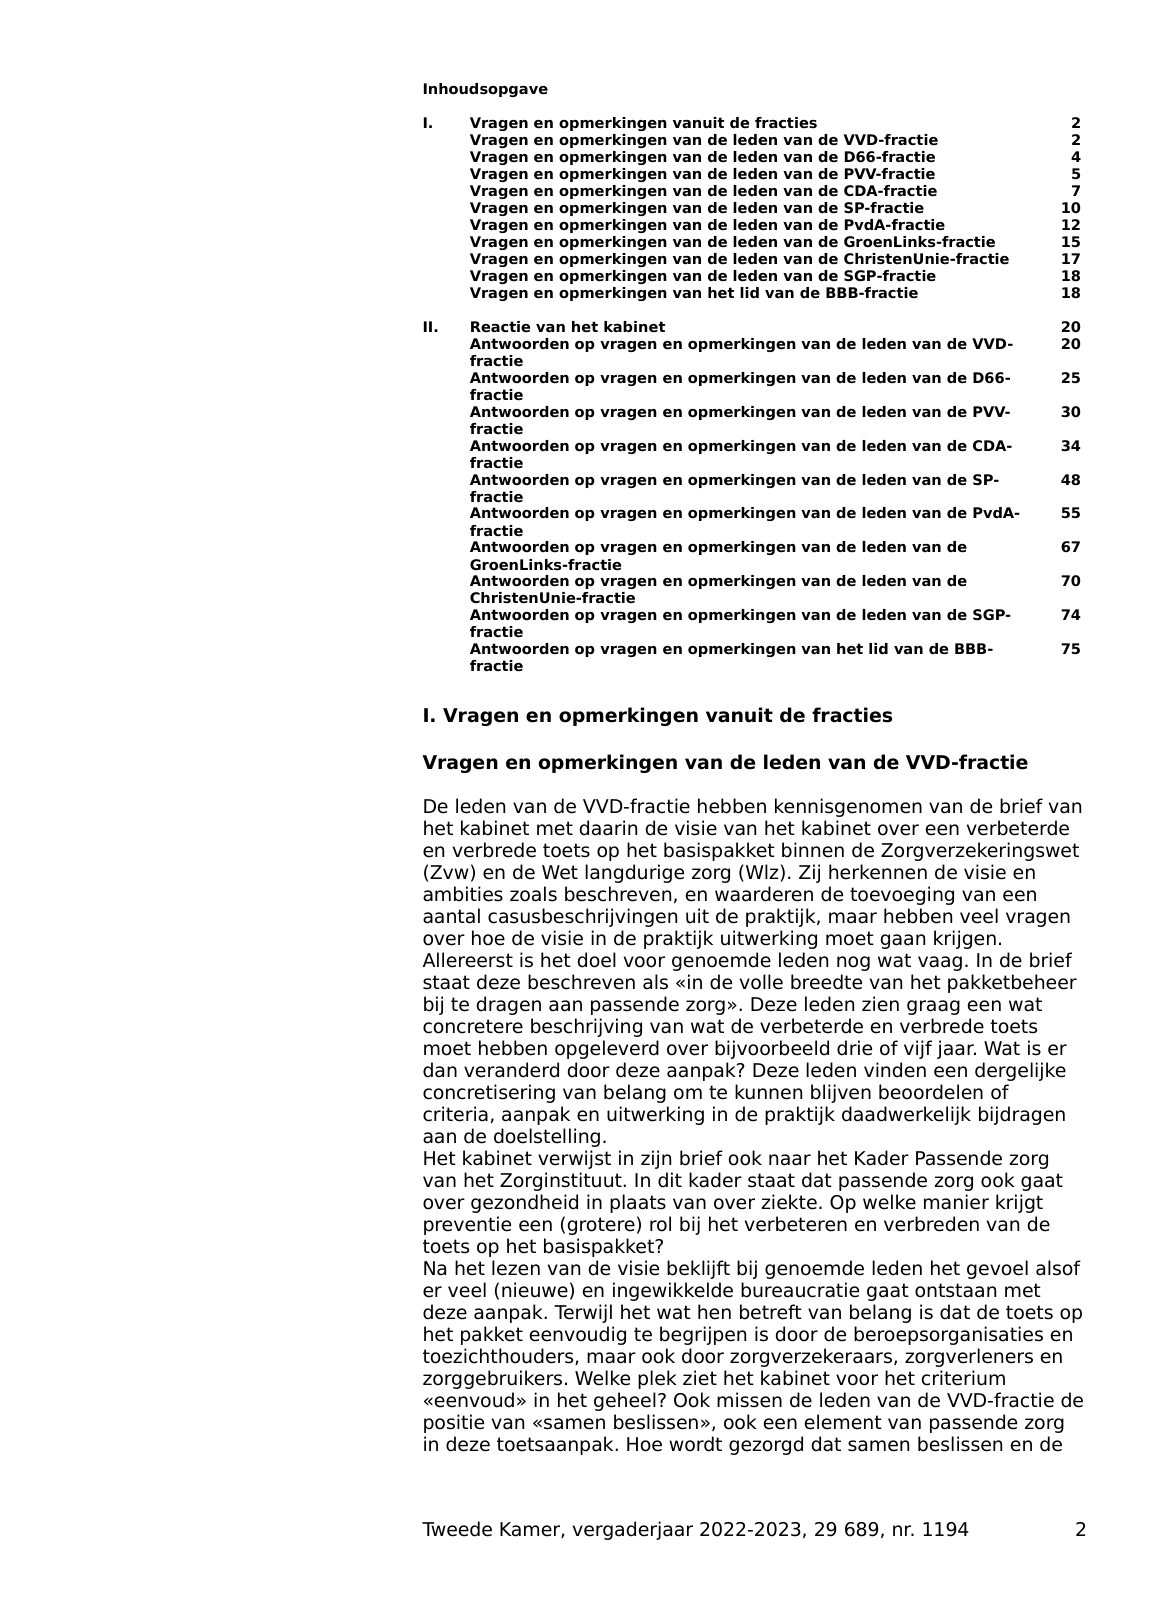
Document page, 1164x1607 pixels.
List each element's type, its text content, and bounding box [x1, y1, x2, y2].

table_cell [1028, 302, 1087, 319]
text Na het lezen van de visie beklijft bij genoemde leden het gevoel alsof er veel (nieuwe) en ingewikkelde bureaucratie gaat ontstaan met deze aanpak. Terwijl het wat hen betreft van belang is dat de toets op het pakket eenvoudig te begrijpen is door de beroepsorganisaties en toezichthouders, maar ook door zorgverzekeraars, zorgverleners en zorggebruikers. Welke plek ziet het kabinet voor het criterium «eenvoud» in het geheel? Ook missen de leden van de VVD-fractie de positie van «samen beslissen», ook een element van passende zorg in deze toetsaanpak. Hoe wordt gezorgd dat samen beslissen en de [422, 1258, 1087, 1456]
text Het kabinet verwijst in zijn brief ook naar het Kader Passende zorg van het Zorginstituut. In dit kader staat dat passende zorg ook gaat over gezondheid in plaats van over ziekte. Op welke manier krijgt preventie een (grotere) rol bij het verbeteren en verbreden van de toets op het basispakket? [422, 1148, 1087, 1258]
table_cell 67 [1028, 539, 1087, 573]
table_cell Antwoorden op vragen en opmerkingen van de leden van de SGP-fractie [464, 607, 1027, 641]
table_cell 5 [1028, 166, 1087, 183]
table_cell [422, 404, 463, 437]
table_cell [422, 573, 463, 607]
table_cell [422, 166, 463, 183]
table_cell 25 [1028, 370, 1087, 403]
table_cell [464, 302, 1027, 319]
table_cell [422, 539, 463, 573]
table_cell 48 [1028, 471, 1087, 505]
table_cell Antwoorden op vragen en opmerkingen van de leden van de D66-fractie [464, 370, 1027, 403]
table_cell Vragen en opmerkingen van de leden van de VVD-fractie [464, 132, 1027, 149]
table_cell Vragen en opmerkingen van de leden van de SGP-fractie [464, 268, 1027, 285]
table_cell 18 [1028, 285, 1087, 302]
table_cell Antwoorden op vragen en opmerkingen van de leden van de GroenLinks-fractie [464, 539, 1027, 573]
table_cell [422, 149, 463, 166]
table_cell 18 [1028, 268, 1087, 285]
table_cell 12 [1028, 217, 1087, 234]
table_cell Antwoorden op vragen en opmerkingen van de leden van de ChristenUnie-fractie [464, 573, 1027, 607]
table_cell Vragen en opmerkingen van de leden van de CDA-fractie [464, 183, 1027, 200]
table_cell 34 [1028, 438, 1087, 471]
table_header Inhoudsopgave [422, 81, 1087, 98]
table_cell 70 [1028, 573, 1087, 607]
table_cell [422, 336, 463, 369]
table_cell [422, 132, 463, 149]
table_cell [422, 302, 463, 319]
table_cell 20 [1028, 319, 1087, 336]
table_cell 74 [1028, 607, 1087, 641]
table_cell Vragen en opmerkingen van het lid van de BBB-fractie [464, 285, 1027, 302]
table_cell II. [422, 319, 463, 336]
table_cell 10 [1028, 200, 1087, 217]
table_cell [422, 285, 463, 302]
table_cell [422, 370, 463, 403]
table_cell 75 [1028, 641, 1087, 675]
table_cell Reactie van het kabinet [464, 319, 1027, 336]
table_cell [422, 183, 463, 200]
table_cell 30 [1028, 404, 1087, 437]
table_cell 2 [1028, 132, 1087, 149]
table_cell I. [422, 115, 463, 132]
table_cell Antwoorden op vragen en opmerkingen van de leden van de SP-fractie [464, 471, 1027, 505]
table_cell 17 [1028, 251, 1087, 268]
table_cell [422, 641, 463, 675]
table_cell Antwoorden op vragen en opmerkingen van de leden van de CDA-fractie [464, 438, 1027, 471]
table_cell Vragen en opmerkingen vanuit de fracties [464, 115, 1027, 132]
table_cell 4 [1028, 149, 1087, 166]
table_cell 15 [1028, 234, 1087, 251]
table_cell [422, 268, 463, 285]
table_cell [422, 607, 463, 641]
table_cell [422, 217, 463, 234]
table_cell [422, 200, 463, 217]
table_cell Vragen en opmerkingen van de leden van de PvdA-fractie [464, 217, 1027, 234]
table_cell Antwoorden op vragen en opmerkingen van de leden van de VVD-fractie [464, 336, 1027, 369]
subtitle I. Vragen en opmerkingen vanuit de fracties [422, 705, 1087, 727]
table_cell 7 [1028, 183, 1087, 200]
table_cell [422, 234, 463, 251]
table_cell 2 [1028, 115, 1087, 132]
table_cell 20 [1028, 336, 1087, 369]
table_cell [422, 251, 463, 268]
table_cell Vragen en opmerkingen van de leden van de D66-fractie [464, 149, 1027, 166]
table_cell Vragen en opmerkingen van de leden van de GroenLinks-fractie [464, 234, 1027, 251]
table_cell [422, 471, 463, 505]
table_cell 55 [1028, 505, 1087, 539]
table_cell Vragen en opmerkingen van de leden van de ChristenUnie-fractie [464, 251, 1027, 268]
table_cell Vragen en opmerkingen van de leden van de PVV-fractie [464, 166, 1027, 183]
table_cell Antwoorden op vragen en opmerkingen van de leden van de PvdA-fractie [464, 505, 1027, 539]
table_cell [422, 505, 463, 539]
text Allereerst is het doel voor genoemde leden nog wat vaag. In de brief staat deze beschreven als «in de volle breedte van het pakketbeheer bij te dragen aan passende zorg». Deze leden zien graag een wat concretere beschrijving van wat de verbeterde en verbrede toets moet hebben opgeleverd over bijvoorbeeld drie of vijf jaar. Wat is er dan veranderd door deze aanpak? Deze leden vinden een dergelijke concretisering van belang om te kunnen blijven beoordelen of criteria, aanpak en uitwerking in de praktijk daadwerkelijk bijdragen aan de doelstelling. [422, 950, 1087, 1148]
table_cell Vragen en opmerkingen van de leden van de SP-fractie [464, 200, 1027, 217]
subtitle Vragen en opmerkingen van de leden van de VVD-fractie [422, 752, 1087, 774]
table_cell [422, 438, 463, 471]
text De leden van de VVD-fractie hebben kennisgenomen van de brief van het kabinet met daarin de visie van het kabinet over een verbeterde en verbrede toets op het basispakket binnen de Zorgverzekeringswet (Zvw) en de Wet langdurige zorg (Wlz). Zij herkennen de visie en ambities zoals beschreven, en waarderen de toevoeging van een aantal casusbeschrijvingen uit de praktijk, maar hebben veel vragen over hoe de visie in de praktijk uitwerking moet gaan krijgen. [422, 796, 1087, 950]
table_cell Antwoorden op vragen en opmerkingen van het lid van de BBB-fractie [464, 641, 1027, 675]
table_cell [422, 98, 1087, 115]
table_cell Antwoorden op vragen en opmerkingen van de leden van de PVV-fractie [464, 404, 1027, 437]
